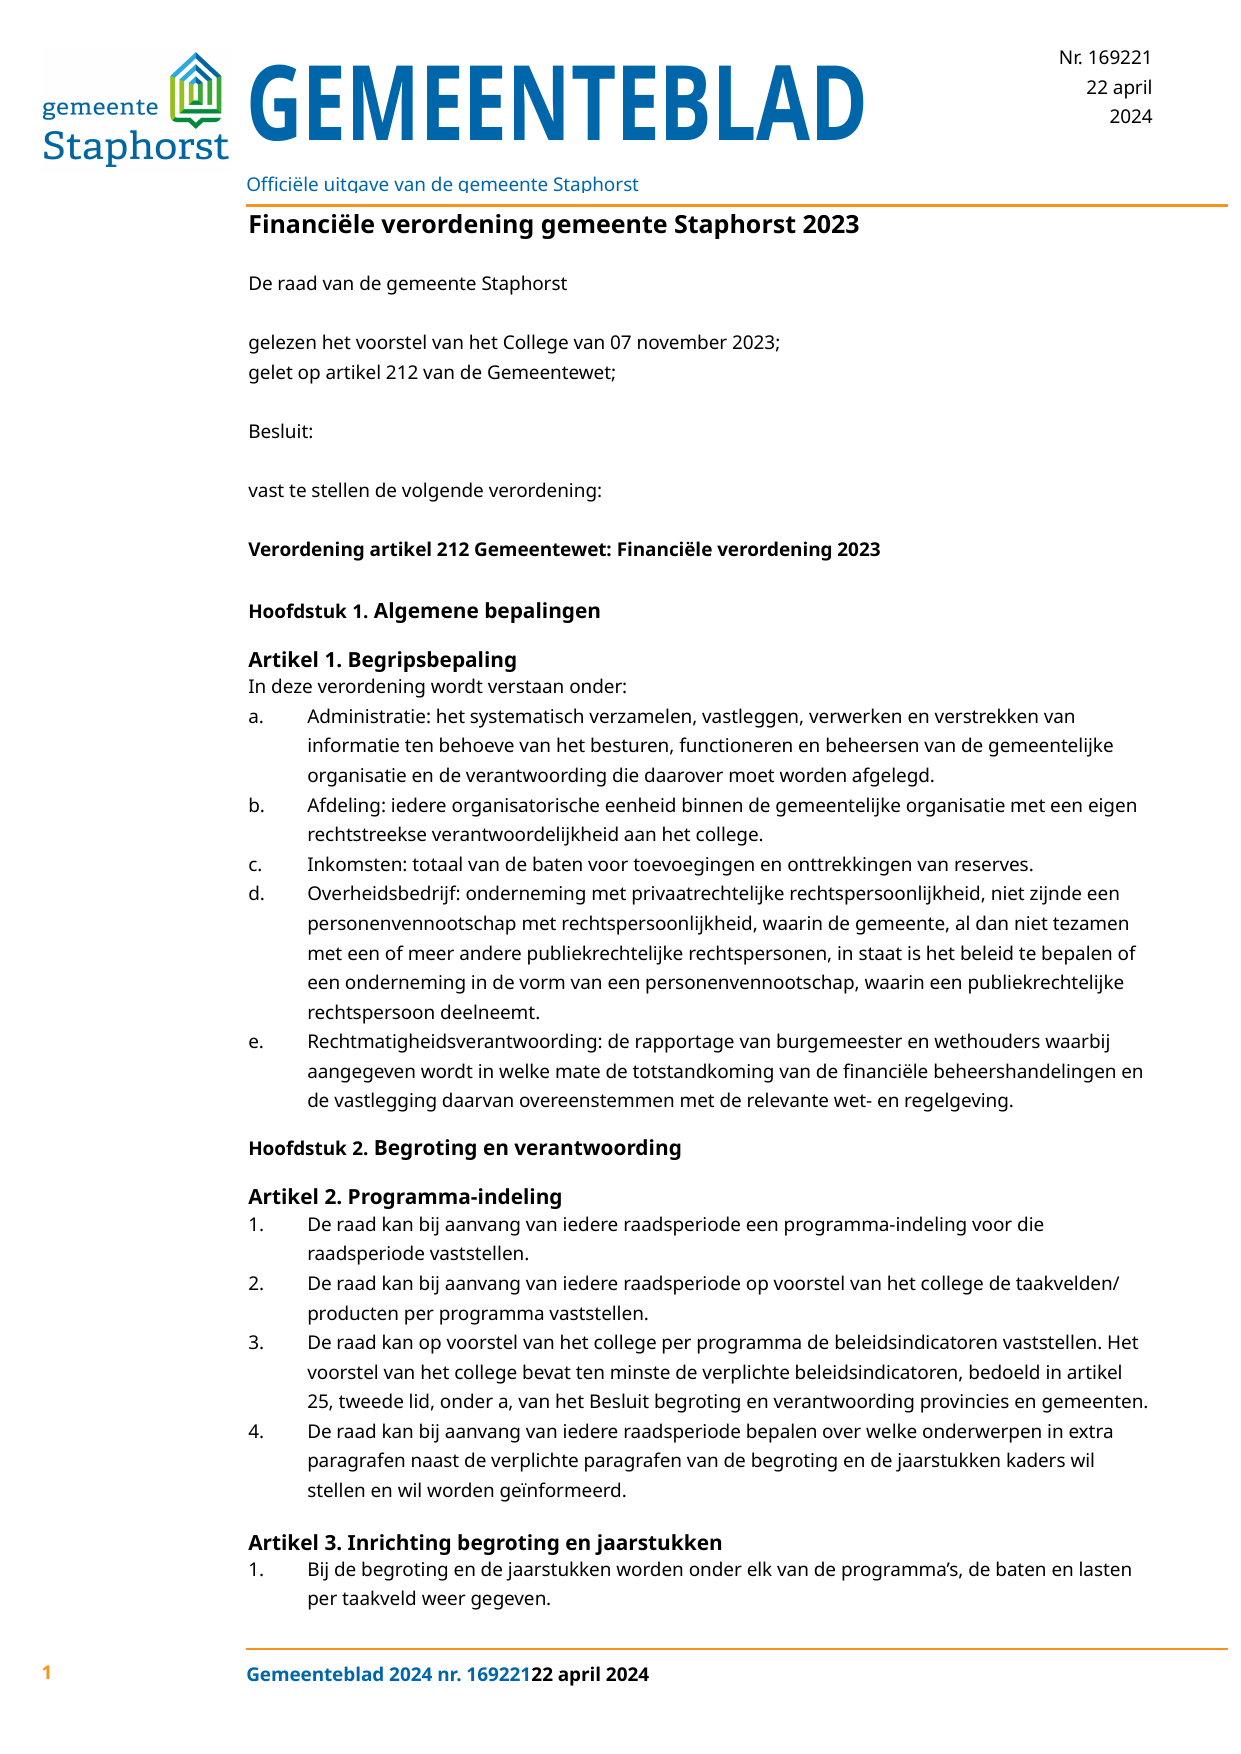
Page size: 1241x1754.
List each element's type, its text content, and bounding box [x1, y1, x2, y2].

list De raad kan op voorstel van het college per programma de beleidsindicatoren vaststellen. Het voorstel van het college bevat ten minste de verplichte beleidsindicatoren, bedoeld in artikel 25, tweede lid, onder a, van het Besluit begroting en verantwoording provincies en gemeenten. [248, 1329, 1152, 1414]
list Administratie: het systematisch verzamelen, vastleggen, verwerken en verstrekken van informatie ten behoeve van het besturen, functioneren en beheersen van de gemeentelijke organisatie en de verantwoording die daarover moet worden afgelegd. [248, 703, 1152, 788]
text Hoofdstuk 2. Begroting en verantwoording [248, 1133, 1152, 1162]
picture [41, 47, 231, 172]
list Inkomsten: totaal van de baten voor toevoegingen en onttrekkingen van reserves. [248, 851, 1152, 877]
text Hoofdstuk 1. Algemene bepalingen [248, 596, 1152, 624]
list De raad kan bij aanvang van iedere raadsperiode bepalen over welke onderwerpen in extra paragrafen naast de verplichte paragrafen van de begroting en de jaarstukken kaders wil stellen en wil worden geïnformeerd. [248, 1418, 1152, 1503]
text Financiële verordening gemeente Staphorst 2023 [248, 207, 1152, 241]
list Overheidsbedrijf: onderneming met privaatrechtelijke rechtspersoonlijkheid, niet zijnde een personenvennootschap met rechtspersoonlijkheid, waarin de gemeente, al dan niet tezamen met een of meer andere publiekrechtelijke rechtspersonen, in staat is het beleid te bepalen of een onderneming in de vorm van een personenvennootschap, waarin een publiekrechtelijke rechtspersoon deelneemt. [248, 881, 1152, 1024]
text Artikel 1. Begripsbepaling [248, 645, 1152, 673]
text In deze verordening wordt verstaan onder: [248, 673, 1152, 699]
text gelet op artikel 212 van de Gemeentewet; [248, 359, 1152, 385]
text Verordening artikel 212 Gemeentewet: Financiële verordening 2023 [248, 537, 1152, 562]
list De raad kan bij aanvang van iedere raadsperiode een programma-indeling voor die raadsperiode vaststellen. [248, 1211, 1152, 1266]
text vast te stellen de volgende verordening: [248, 477, 1152, 503]
text Besluit: [248, 418, 1152, 444]
text Artikel 3. Inrichting begroting en jaarstukken [248, 1528, 1152, 1556]
text gelezen het voorstel van het College van 07 november 2023; [248, 329, 1152, 355]
list De raad kan bij aanvang van iedere raadsperiode op voorstel van het college de taakvelden/ producten per programma vaststellen. [248, 1270, 1152, 1325]
list Rechtmatigheidsverantwoording: de rapportage van burgemeester en wethouders waarbij aangegeven wordt in welke mate de totstandkoming van de financiële beheershandelingen en de vastlegging daarvan overeenstemmen met de relevante wet- en regelgeving. [248, 1028, 1152, 1113]
list Afdeling: iedere organisatorische eenheid binnen de gemeentelijke organisatie met een eigen rechtstreekse verantwoordelijkheid aan het college. [248, 792, 1152, 847]
text De raad van de gemeente Staphorst [248, 270, 1152, 296]
list Bij de begroting en de jaarstukken worden onder elk van de programma’s, de baten en lasten per taakveld weer gegeven. [248, 1556, 1152, 1611]
text Artikel 2. Programma-indeling [248, 1182, 1152, 1211]
